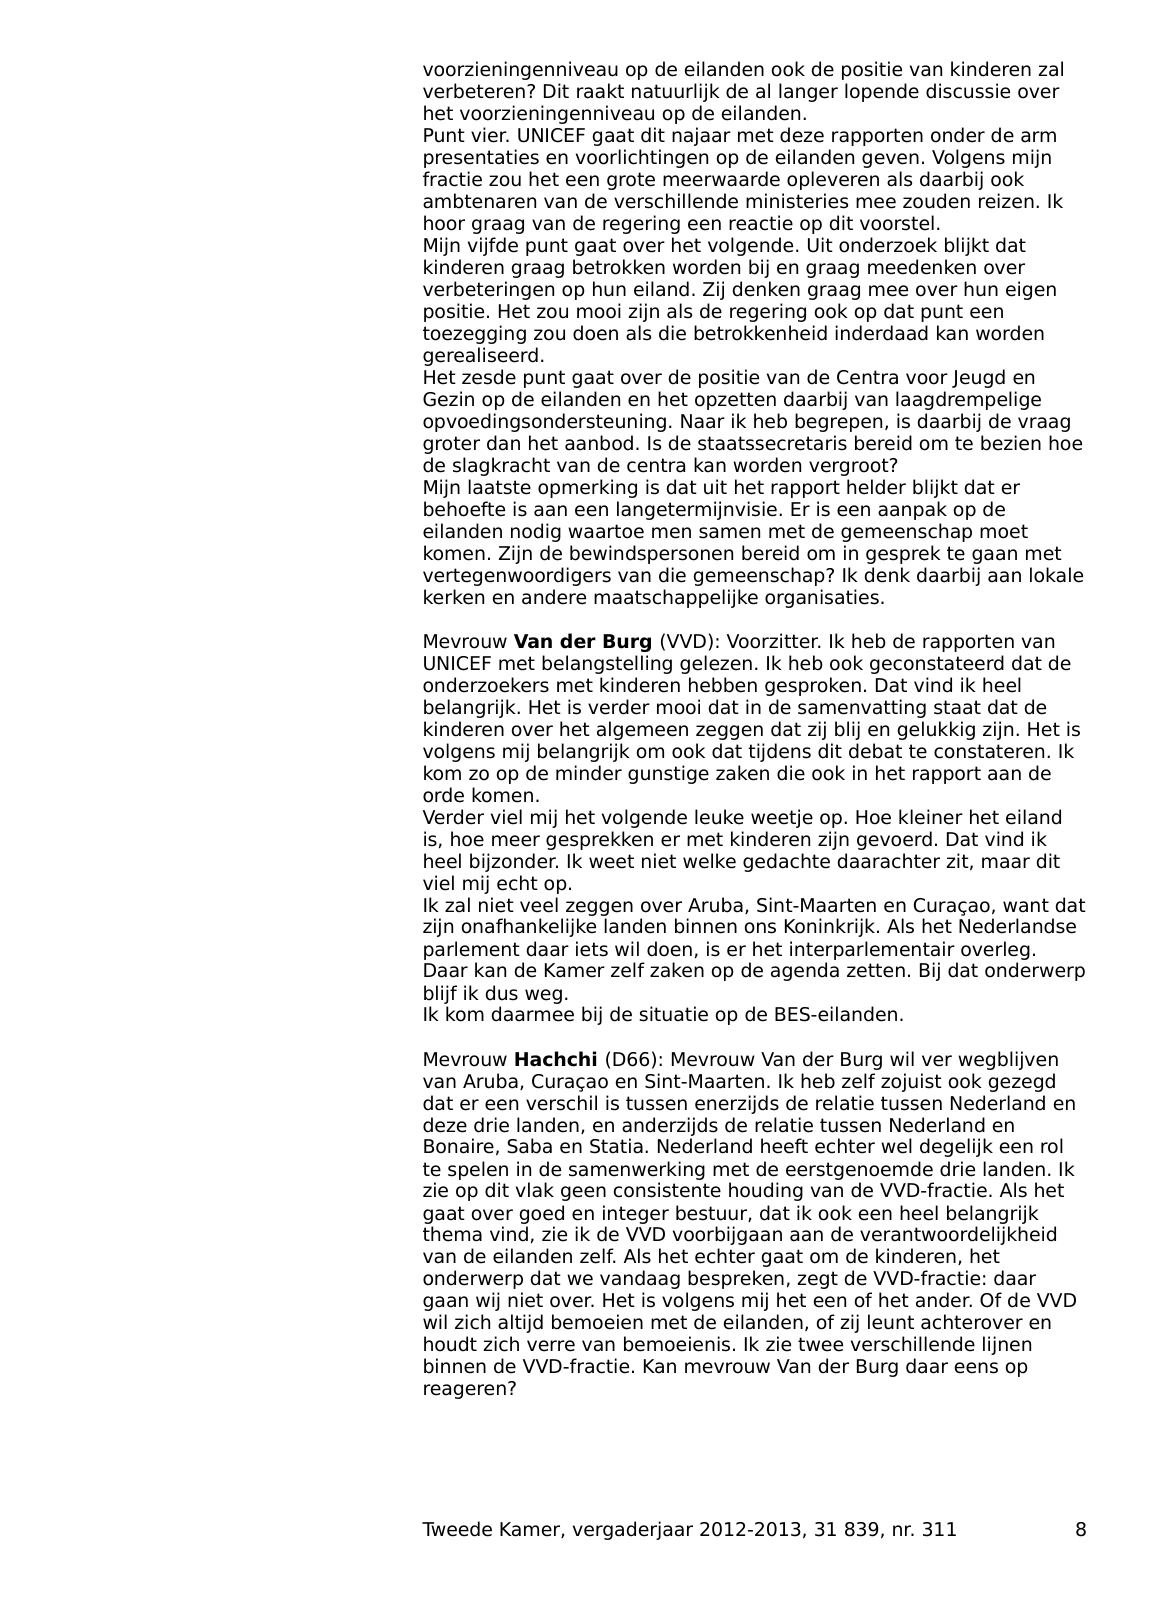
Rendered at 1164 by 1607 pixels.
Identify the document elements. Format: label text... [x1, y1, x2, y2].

text Ik zal niet veel zeggen over Aruba, Sint-Maarten en Curaçao, want dat zijn onafhankelijke landen binnen ons Koninkrijk. Als het Nederlandse parlement daar iets wil doen, is er het interparlementair overleg. Daar kan de Kamer zelf zaken op de agenda zetten. Bij dat onderwerp blijf ik dus weg. [422, 894, 1087, 1004]
text Verder viel mij het volgende leuke weetje op. Hoe kleiner het eiland is, hoe meer gesprekken er met kinderen zijn gevoerd. Dat vind ik heel bijzonder. Ik weet niet welke gedachte daarachter zit, maar dit viel mij echt op. [422, 807, 1087, 894]
text Mijn laatste opmerking is dat uit het rapport helder blijkt dat er behoefte is aan een langetermijnvisie. Er is een aanpak op de eilanden nodig waartoe men samen met de gemeenschap moet komen. Zijn de bewindspersonen bereid om in gesprek te gaan met vertegenwoordigers van die gemeenschap? Ik denk daarbij aan lokale kerken en andere maatschappelijke organisaties. [422, 477, 1087, 608]
text Mijn vijfde punt gaat over het volgende. Uit onderzoek blijkt dat kinderen graag betrokken worden bij en graag meedenken over verbeteringen op hun eiland. Zij denken graag mee over hun eigen positie. Het zou mooi zijn als de regering ook op dat punt een toezegging zou doen als die betrokkenheid inderdaad kan worden gerealiseerd. [422, 235, 1087, 367]
text Mevrouw Hachchi (D66): Mevrouw Van der Burg wil ver wegblijven van Aruba, Curaçao en Sint-Maarten. Ik heb zelf zojuist ook gezegd dat er een verschil is tussen enerzijds de relatie tussen Nederland en deze drie landen, en anderzijds de relatie tussen Nederland en Bonaire, Saba en Statia. Nederland heeft echter wel degelijk een rol te spelen in de samenwerking met de eerstgenoemde drie landen. Ik zie op dit vlak geen consistente houding van de VVD-fractie. Als het gaat over goed en integer bestuur, dat ik ook een heel belangrijk thema vind, zie ik de VVD voorbijgaan aan de verantwoordelijkheid van de eilanden zelf. Als het echter gaat om de kinderen, het onderwerp dat we vandaag bespreken, zegt de VVD-fractie: daar gaan wij niet over. Het is volgens mij het een of het ander. Of de VVD wil zich altijd bemoeien met de eilanden, of zij leunt achterover en houdt zich verre van bemoeienis. Ik zie twee verschillende lijnen binnen de VVD-fractie. Kan mevrouw Van der Burg daar eens op reageren? [422, 1048, 1087, 1400]
text Mevrouw Van der Burg (VVD): Voorzitter. Ik heb de rapporten van UNICEF met belangstelling gelezen. Ik heb ook geconstateerd dat de onderzoekers met kinderen hebben gesproken. Dat vind ik heel belangrijk. Het is verder mooi dat in de samenvatting staat dat de kinderen over het algemeen zeggen dat zij blij en gelukkig zijn. Het is volgens mij belangrijk om ook dat tijdens dit debat te constateren. Ik kom zo op de minder gunstige zaken die ook in het rapport aan de orde komen. [422, 631, 1087, 807]
text Het zesde punt gaat over de positie van de Centra voor Jeugd en Gezin op de eilanden en het opzetten daarbij van laagdrempelige opvoedingsondersteuning. Naar ik heb begrepen, is daarbij de vraag groter dan het aanbod. Is de staatssecretaris bereid om te bezien hoe de slagkracht van de centra kan worden vergroot? [422, 367, 1087, 477]
text Ik kom daarmee bij de situatie op de BES-eilanden. [422, 1004, 1087, 1026]
text Punt vier. UNICEF gaat dit najaar met deze rapporten onder de arm presentaties en voorlichtingen op de eilanden geven. Volgens mijn fractie zou het een grote meerwaarde opleveren als daarbij ook ambtenaren van de verschillende ministeries mee zouden reizen. Ik hoor graag van de regering een reactie op dit voorstel. [422, 125, 1087, 235]
text voorzieningenniveau op de eilanden ook de positie van kinderen zal verbeteren? Dit raakt natuurlijk de al langer lopende discussie over het voorzieningenniveau op de eilanden. [422, 59, 1087, 125]
